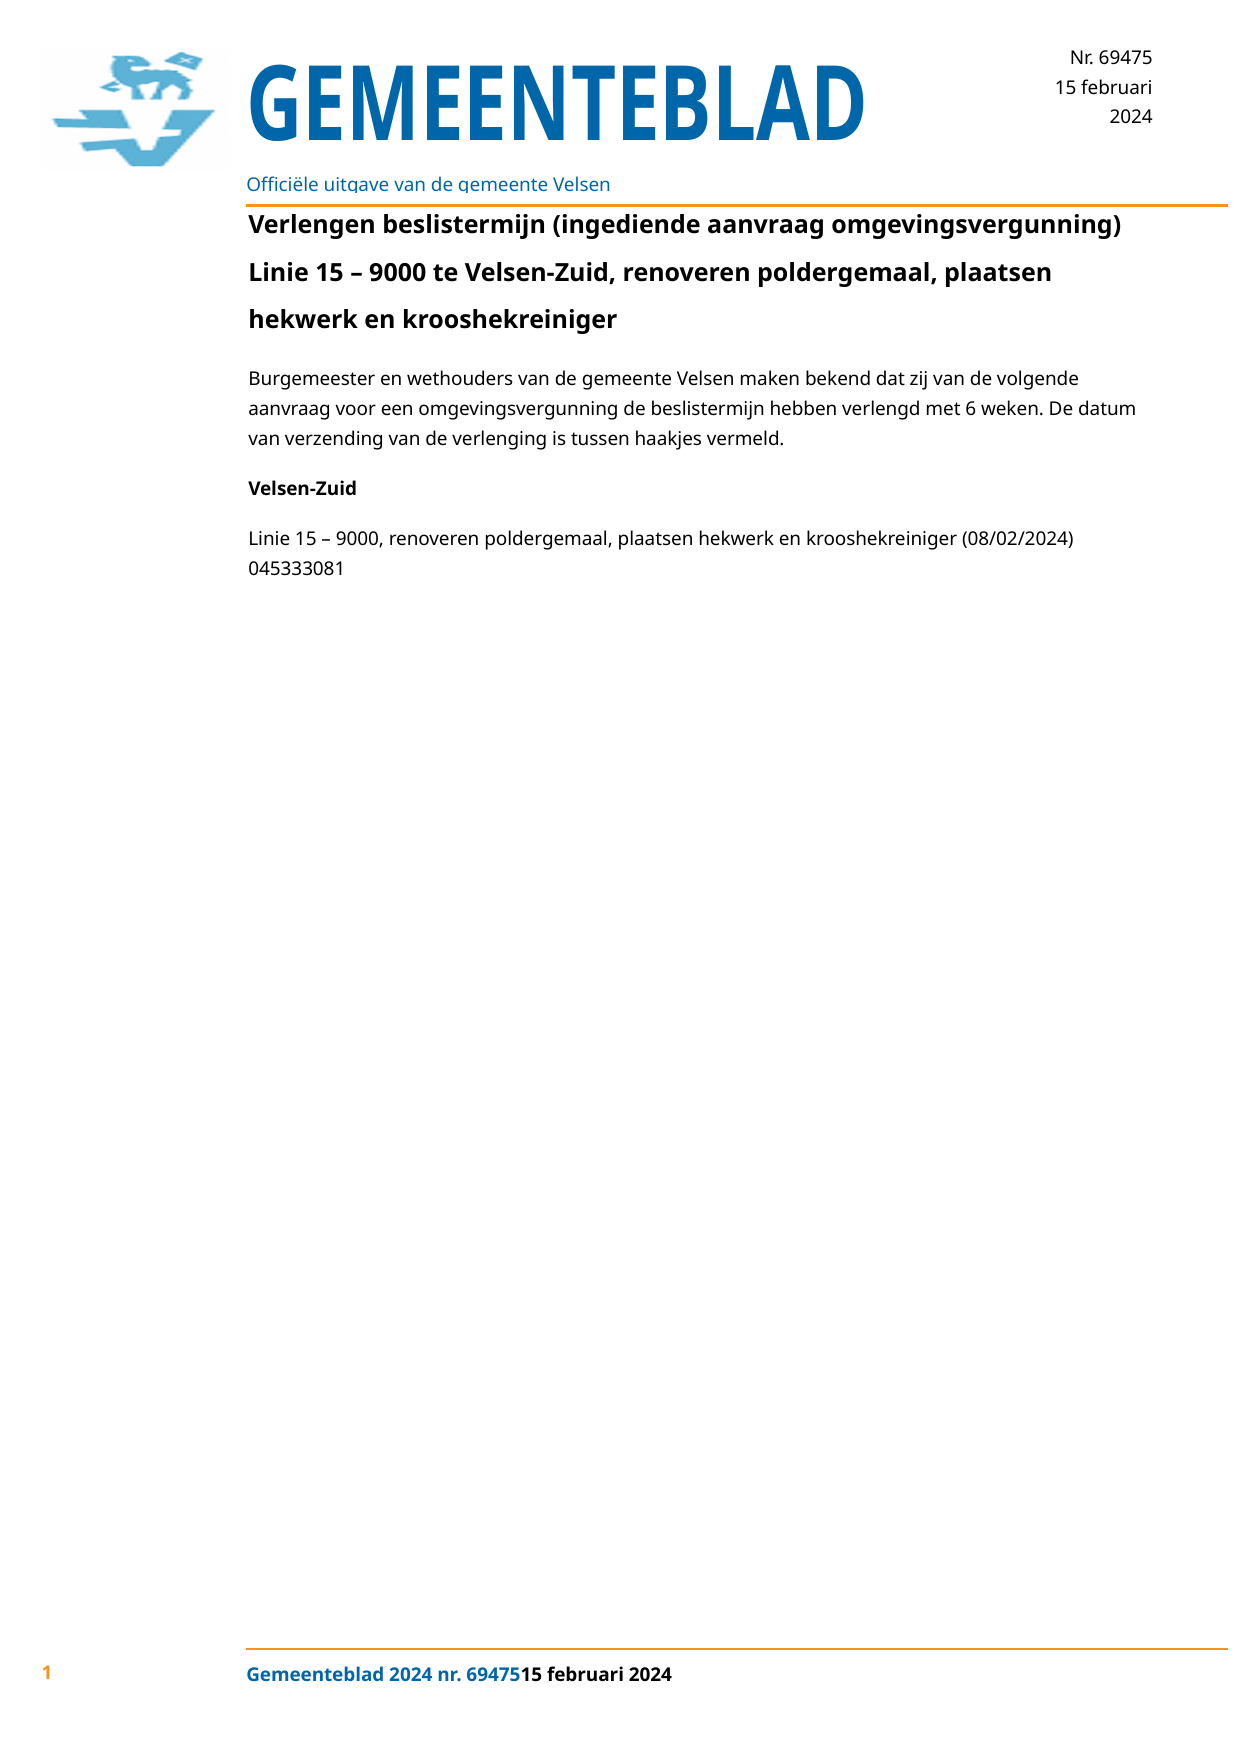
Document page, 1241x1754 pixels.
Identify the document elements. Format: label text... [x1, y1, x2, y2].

text Verlengen beslistermijn (ingediende aanvraag omgevingsvergunning) Linie 15 – 9000 te Velsen-Zuid, renoveren poldergemaal, plaatsen hekwerk en krooshekreiniger [248, 207, 1152, 336]
picture [41, 47, 231, 172]
text Linie 15 – 9000, renoveren poldergemaal, plaatsen hekwerk en krooshekreiniger (08/02/2024) 045333081 [248, 526, 1152, 581]
text Velsen-Zuid [248, 475, 1152, 501]
text Burgemeester en wethouders van de gemeente Velsen maken bekend dat zij van de volgende aanvraag voor een omgevingsvergunning de beslistermijn hebben verlengd met 6 weken. De datum van verzending van de verlenging is tussen haakjes vermeld. [248, 366, 1152, 450]
